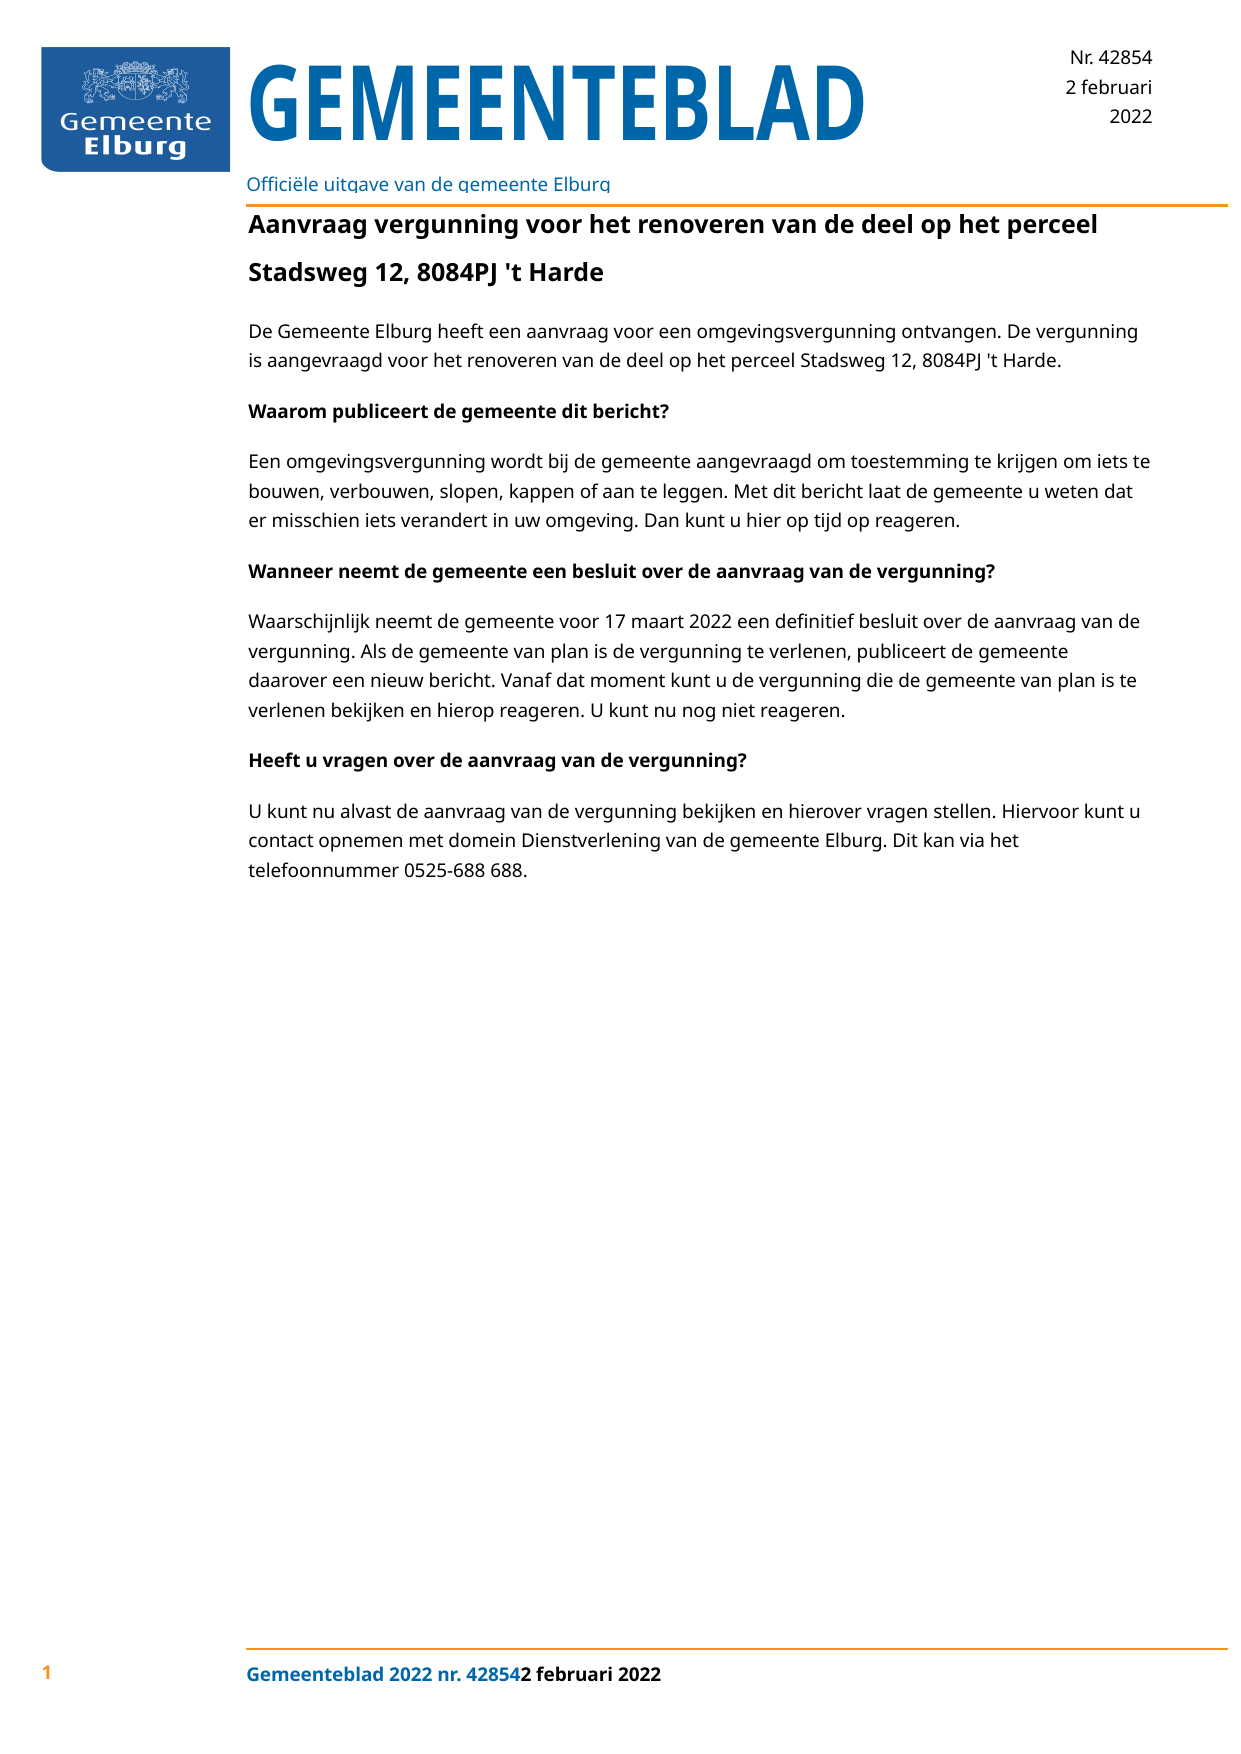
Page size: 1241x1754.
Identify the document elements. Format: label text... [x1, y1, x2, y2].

text Waarom publiceert de gemeente dit bericht? [248, 398, 1152, 424]
picture [41, 47, 231, 172]
text De Gemeente Elburg heeft een aanvraag voor een omgevingsvergunning ontvangen. De vergunning is aangevraagd voor het renoveren van de deel op het perceel Stadsweg 12, 8084PJ 't Harde. [248, 318, 1152, 373]
text Een omgevingsvergunning wordt bij de gemeente aangevraagd om toestemming te krijgen om iets te bouwen, verbouwen, slopen, kappen of aan te leggen. Met dit bericht laat de gemeente u weten dat er misschien iets verandert in uw omgeving. Dan kunt u hier op tijd op reageren. [248, 448, 1152, 533]
text Aanvraag vergunning voor het renoveren van de deel op het perceel Stadsweg 12, 8084PJ 't Harde [248, 207, 1152, 288]
text Wanneer neemt de gemeente een besluit over de aanvraag van de vergunning? [248, 558, 1152, 584]
text U kunt nu alvast de aanvraag van de vergunning bekijken en hierover vragen stellen. Hiervoor kunt u contact opnemen met domein Dienstverlening van de gemeente Elburg. Dit kan via het telefoonnummer 0525-688 688. [248, 798, 1152, 883]
text Waarschijnlijk neemt de gemeente voor 17 maart 2022 een definitief besluit over de aanvraag van de vergunning. Als de gemeente van plan is de vergunning te verlenen, publiceert de gemeente daarover een nieuw bericht. Vanaf dat moment kunt u de vergunning die de gemeente van plan is te verlenen bekijken en hierop reageren. U kunt nu nog niet reageren. [248, 608, 1152, 723]
text Heeft u vragen over de aanvraag van de vergunning? [248, 747, 1152, 773]
